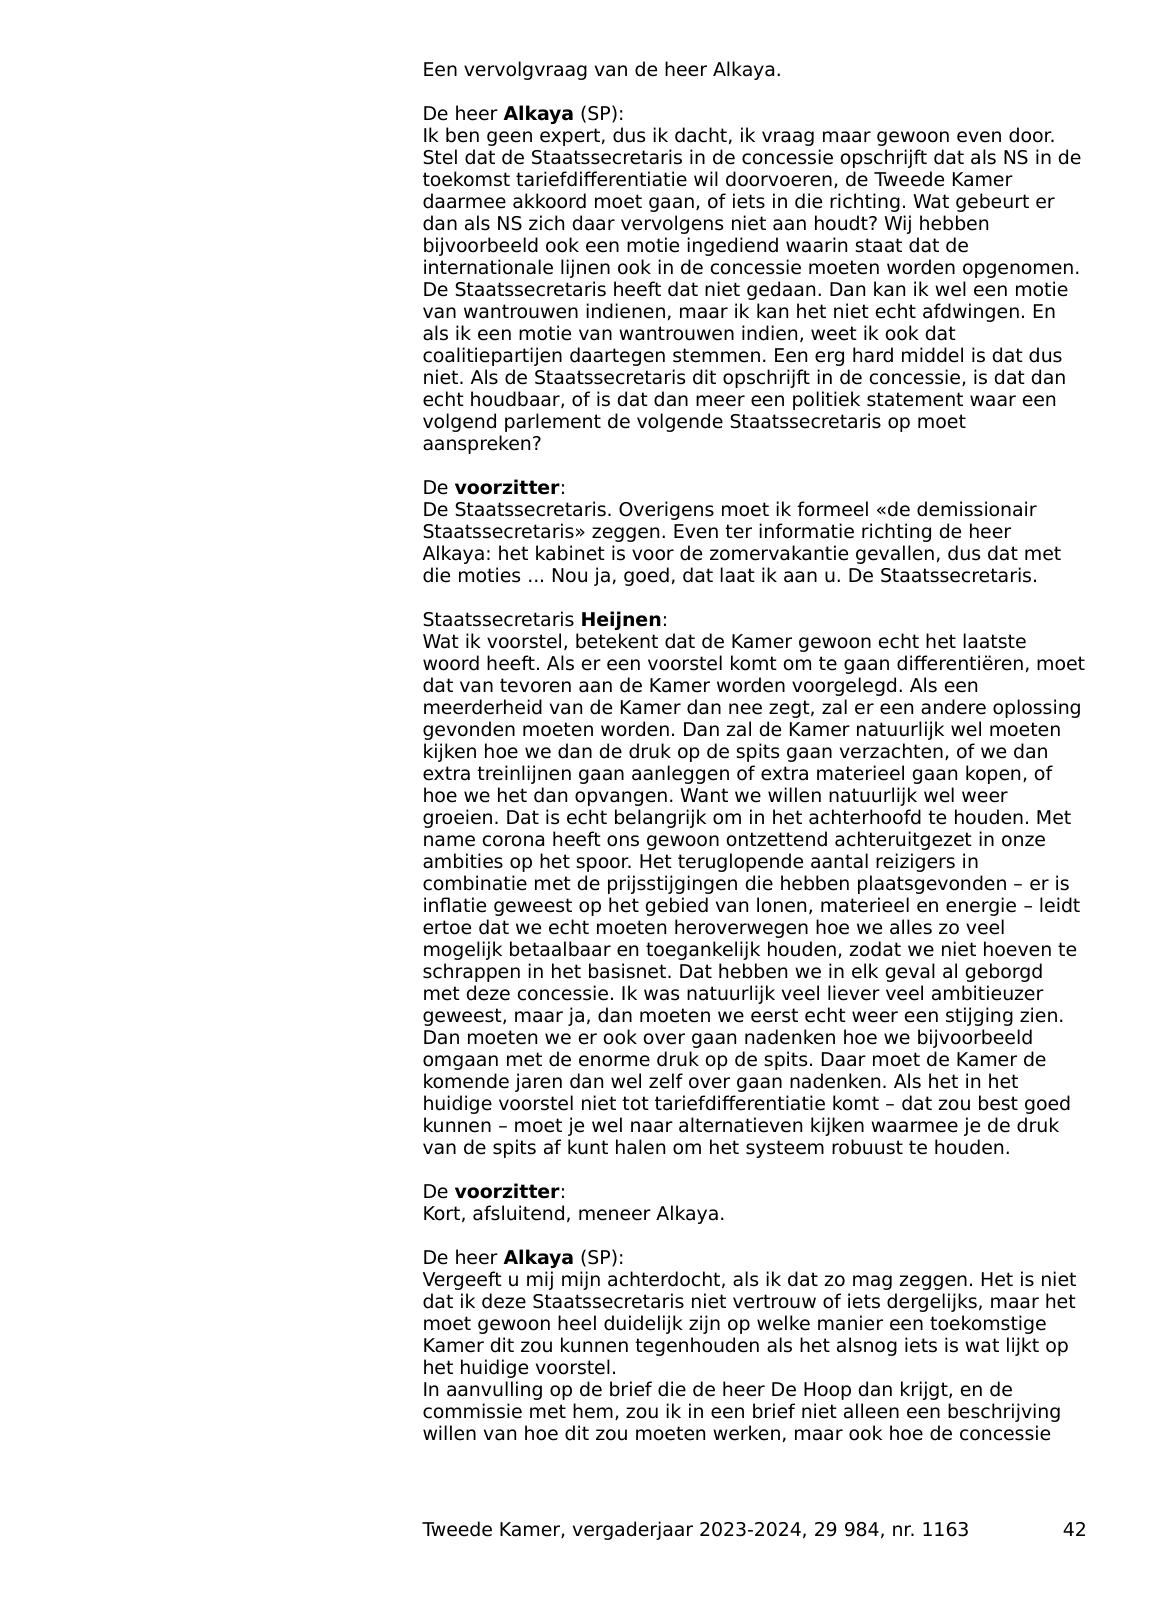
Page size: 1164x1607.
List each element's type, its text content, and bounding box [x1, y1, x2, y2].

text De Staatssecretaris. Overigens moet ik formeel «de demissionair Staatssecretaris» zeggen. Even ter informatie richting de heer Alkaya: het kabinet is voor de zomervakantie gevallen, dus dat met die moties ... Nou ja, goed, dat laat ik aan u. De Staatssecretaris. [422, 499, 1087, 587]
text Een vervolgvraag van de heer Alkaya. [422, 59, 1087, 81]
text De heer Alkaya (SP): [422, 1247, 1087, 1269]
text Ik ben geen expert, dus ik dacht, ik vraag maar gewoon even door. Stel dat de Staatssecretaris in de concessie opschrijft dat als NS in de toekomst tariefdifferentiatie wil doorvoeren, de Tweede Kamer daarmee akkoord moet gaan, of iets in die richting. Wat gebeurt er dan als NS zich daar vervolgens niet aan houdt? Wij hebben bijvoorbeeld ook een motie ingediend waarin staat dat de internationale lijnen ook in de concessie moeten worden opgenomen. De Staatssecretaris heeft dat niet gedaan. Dan kan ik wel een motie van wantrouwen indienen, maar ik kan het niet echt afdwingen. En als ik een motie van wantrouwen indien, weet ik ook dat coalitiepartijen daartegen stemmen. Een erg hard middel is dat dus niet. Als de Staatssecretaris dit opschrijft in de concessie, is dat dan echt houdbaar, of is dat dan meer een politiek statement waar een volgend parlement de volgende Staatssecretaris op moet aanspreken? [422, 125, 1087, 455]
text Staatssecretaris Heijnen: [422, 609, 1087, 631]
text Wat ik voorstel, betekent dat de Kamer gewoon echt het laatste woord heeft. Als er een voorstel komt om te gaan differentiëren, moet dat van tevoren aan de Kamer worden voorgelegd. Als een meerderheid van de Kamer dan nee zegt, zal er een andere oplossing gevonden moeten worden. Dan zal de Kamer natuurlijk wel moeten kijken hoe we dan de druk op de spits gaan verzachten, of we dan extra treinlijnen gaan aanleggen of extra materieel gaan kopen, of hoe we het dan opvangen. Want we willen natuurlijk wel weer groeien. Dat is echt belangrijk om in het achterhoofd te houden. Met name corona heeft ons gewoon ontzettend achteruitgezet in onze ambities op het spoor. Het teruglopende aantal reizigers in combinatie met de prijsstijgingen die hebben plaatsgevonden – er is inflatie geweest op het gebied van lonen, materieel en energie – leidt ertoe dat we echt moeten heroverwegen hoe we alles zo veel mogelijk betaalbaar en toegankelijk houden, zodat we niet hoeven te schrappen in het basisnet. Dat hebben we in elk geval al geborgd met deze concessie. Ik was natuurlijk veel liever veel ambitieuzer geweest, maar ja, dan moeten we eerst echt weer een stijging zien. Dan moeten we er ook over gaan nadenken hoe we bijvoorbeeld omgaan met de enorme druk op de spits. Daar moet de Kamer de komende jaren dan wel zelf over gaan nadenken. Als het in het huidige voorstel niet tot tariefdifferentiatie komt – dat zou best goed kunnen – moet je wel naar alternatieven kijken waarmee je de druk van de spits af kunt halen om het systeem robuust te houden. [422, 631, 1087, 1159]
text De voorzitter: [422, 477, 1087, 499]
text In aanvulling op de brief die de heer De Hoop dan krijgt, en de commissie met hem, zou ik in een brief niet alleen een beschrijving willen van hoe dit zou moeten werken, maar ook hoe de concessie [422, 1379, 1087, 1445]
text Kort, afsluitend, meneer Alkaya. [422, 1203, 1087, 1225]
text De heer Alkaya (SP): [422, 103, 1087, 125]
text Vergeeft u mij mijn achterdocht, als ik dat zo mag zeggen. Het is niet dat ik deze Staatssecretaris niet vertrouw of iets dergelijks, maar het moet gewoon heel duidelijk zijn op welke manier een toekomstige Kamer dit zou kunnen tegenhouden als het alsnog iets is wat lijkt op het huidige voorstel. [422, 1269, 1087, 1379]
text De voorzitter: [422, 1181, 1087, 1203]
